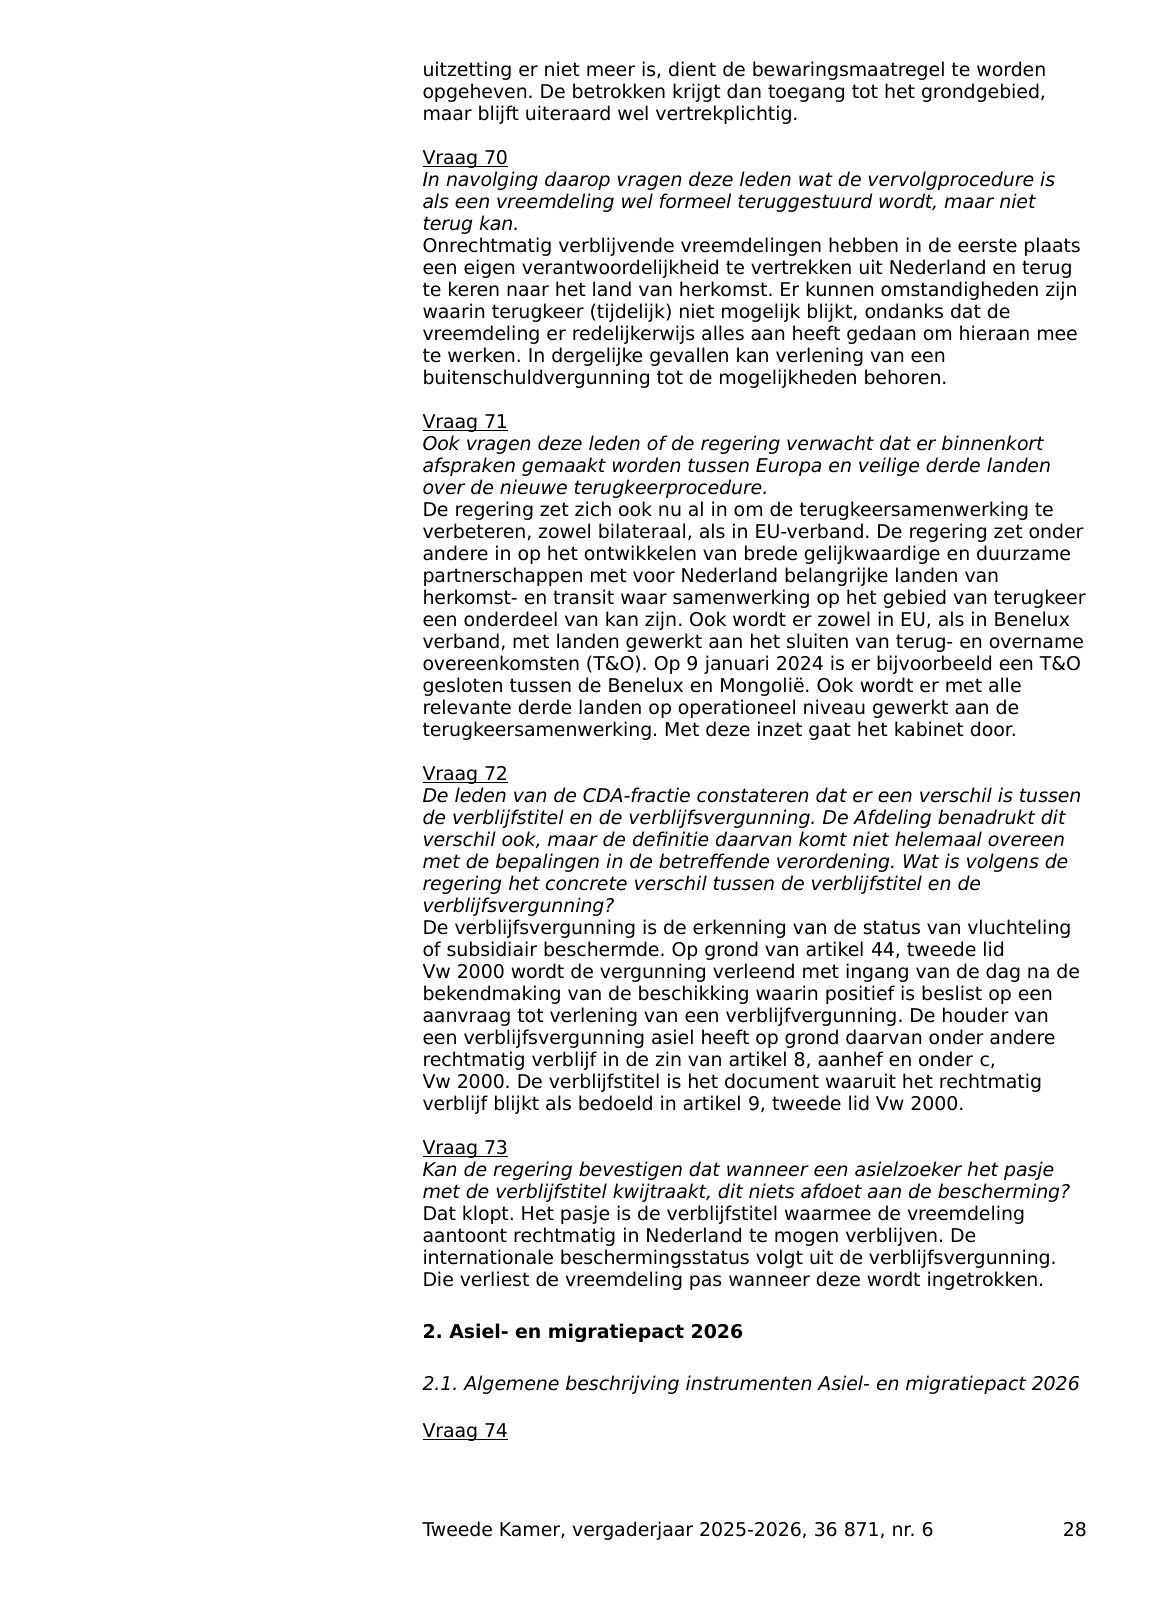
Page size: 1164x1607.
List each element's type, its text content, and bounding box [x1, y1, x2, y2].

subtitle 2. Asiel- en migratiepact 2026 [422, 1321, 1087, 1343]
subtitle 2.1. Algemene beschrijving instrumenten Asiel- en migratiepact 2026 [422, 1373, 1087, 1395]
text Vraag 71 [422, 411, 1087, 433]
text De verblijfsvergunning is de erkenning van de status van vluchteling of subsidiair beschermde. Op grond van artikel 44, tweede lid Vw 2000 wordt de vergunning verleend met ingang van de dag na de bekendmaking van de beschikking waarin positief is beslist op een aanvraag tot verlening van een verblijfvergunning. De houder van een verblijfsvergunning asiel heeft op grond daarvan onder andere rechtmatig verblijf in de zin van artikel 8, aanhef en onder c, Vw 2000. De verblijfstitel is het document waaruit het rechtmatig verblijf blijkt als bedoeld in artikel 9, tweede lid Vw 2000. [422, 917, 1087, 1115]
text De regering zet zich ook nu al in om de terugkeersamenwerking te verbeteren, zowel bilateraal, als in EU-verband. De regering zet onder andere in op het ontwikkelen van brede gelijkwaardige en duurzame partnerschappen met voor Nederland belangrijke landen van herkomst- en transit waar samenwerking op het gebied van terugkeer een onderdeel van kan zijn. Ook wordt er zowel in EU, als in Benelux verband, met landen gewerkt aan het sluiten van terug- en overname overeenkomsten (T&O). Op 9 januari 2024 is er bijvoorbeeld een T&O gesloten tussen de Benelux en Mongolië. Ook wordt er met alle relevante derde landen op operationeel niveau gewerkt aan de terugkeersamenwerking. Met deze inzet gaat het kabinet door. [422, 499, 1087, 741]
text In navolging daarop vragen deze leden wat de vervolgprocedure is als een vreemdeling wel formeel teruggestuurd wordt, maar niet terug kan. [422, 169, 1087, 235]
text Kan de regering bevestigen dat wanneer een asielzoeker het pasje met de verblijfstitel kwijtraakt, dit niets afdoet aan de bescherming? [422, 1159, 1087, 1203]
text uitzetting er niet meer is, dient de bewaringsmaatregel te worden opgeheven. De betrokken krijgt dan toegang tot het grondgebied, maar blijft uiteraard wel vertrekplichtig. [422, 59, 1087, 125]
text Ook vragen deze leden of de regering verwacht dat er binnenkort afspraken gemaakt worden tussen Europa en veilige derde landen over de nieuwe terugkeerprocedure. [422, 433, 1087, 499]
text Vraag 72 [422, 763, 1087, 785]
text Vraag 74 [422, 1420, 1087, 1442]
text Vraag 73 [422, 1137, 1087, 1159]
text Vraag 70 [422, 147, 1087, 169]
text Onrechtmatig verblijvende vreemdelingen hebben in de eerste plaats een eigen verantwoordelijkheid te vertrekken uit Nederland en terug te keren naar het land van herkomst. Er kunnen omstandigheden zijn waarin terugkeer (tijdelijk) niet mogelijk blijkt, ondanks dat de vreemdeling er redelijkerwijs alles aan heeft gedaan om hieraan mee te werken. In dergelijke gevallen kan verlening van een buitenschuldvergunning tot de mogelijkheden behoren. [422, 235, 1087, 389]
text Dat klopt. Het pasje is de verblijfstitel waarmee de vreemdeling aantoont rechtmatig in Nederland te mogen verblijven. De internationale beschermingsstatus volgt uit de verblijfsvergunning. Die verliest de vreemdeling pas wanneer deze wordt ingetrokken. [422, 1203, 1087, 1291]
text De leden van de CDA-fractie constateren dat er een verschil is tussen de verblijfstitel en de verblijfsvergunning. De Afdeling benadrukt dit verschil ook, maar de definitie daarvan komt niet helemaal overeen met de bepalingen in de betreffende verordening. Wat is volgens de regering het concrete verschil tussen de verblijfstitel en de verblijfsvergunning? [422, 785, 1087, 917]
